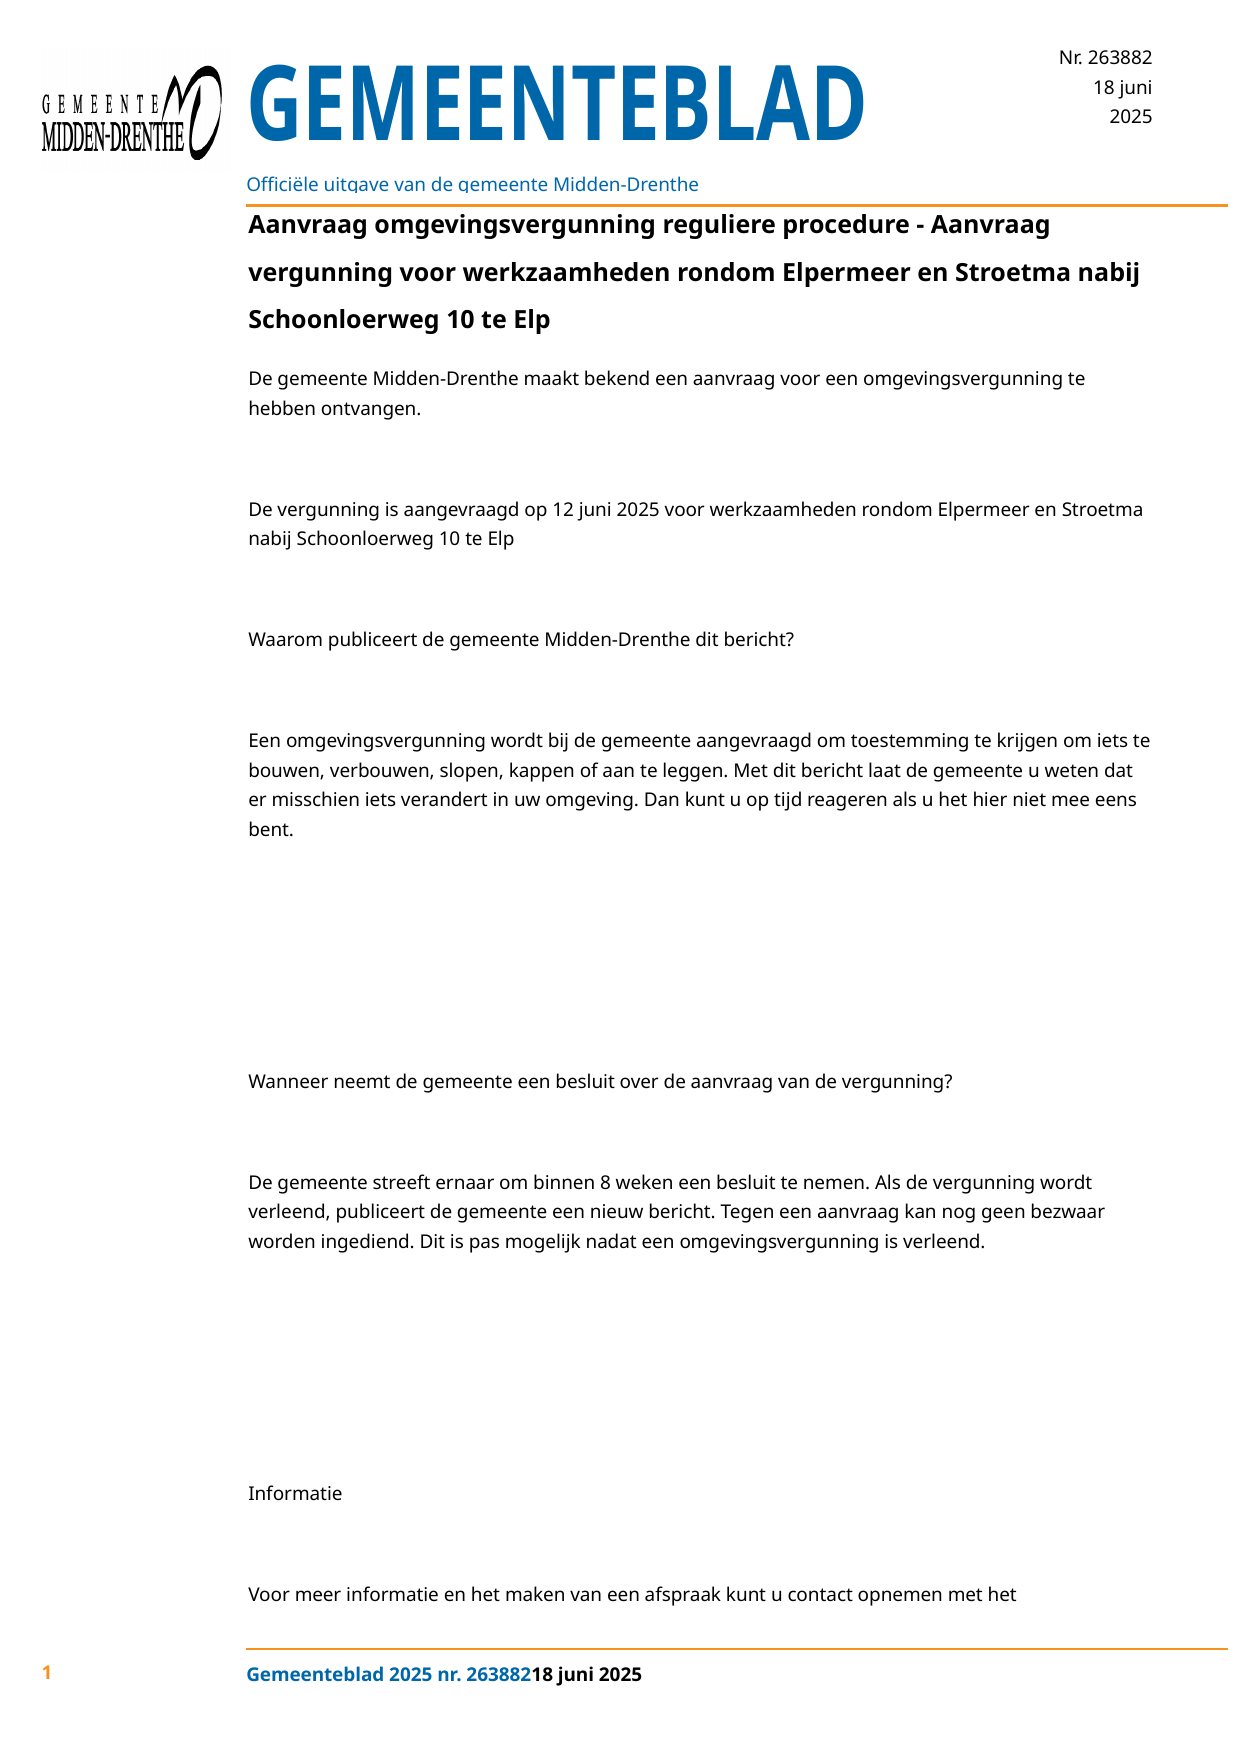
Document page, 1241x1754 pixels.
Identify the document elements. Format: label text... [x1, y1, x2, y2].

text De vergunning is aangevraagd op 12 juni 2025 voor werkzaamheden rondom Elpermeer en Stroetma nabij Schoonloerweg 10 te Elp [248, 496, 1152, 551]
text Wanneer neemt de gemeente een besluit over de aanvraag van de vergunning? [248, 1068, 1152, 1094]
picture [41, 47, 231, 172]
text Voor meer informatie en het maken van een afspraak kunt u contact opnemen met het [248, 1581, 1152, 1607]
text Waarom publiceert de gemeente Midden-Drenthe dit bericht? [248, 626, 1152, 652]
text Informatie [248, 1480, 1152, 1506]
text De gemeente streeft ernaar om binnen 8 weken een besluit te nemen. Als de vergunning wordt verleend, publiceert de gemeente een nieuw bericht. Tegen een aanvraag kan nog geen bezwaar worden ingediend. Dit is pas mogelijk nadat een omgevingsvergunning is verleend. [248, 1169, 1152, 1254]
text De gemeente Midden-Drenthe maakt bekend een aanvraag voor een omgevingsvergunning te hebben ontvangen. [248, 366, 1152, 421]
text Een omgevingsvergunning wordt bij de gemeente aangevraagd om toestemming te krijgen om iets te bouwen, verbouwen, slopen, kappen of aan te leggen. Met dit bericht laat de gemeente u weten dat er misschien iets verandert in uw omgeving. Dan kunt u op tijd reageren als u het hier niet mee eens bent. [248, 727, 1152, 842]
text Aanvraag omgevingsvergunning reguliere procedure - Aanvraag vergunning voor werkzaamheden rondom Elpermeer en Stroetma nabij Schoonloerweg 10 te Elp [248, 207, 1152, 336]
